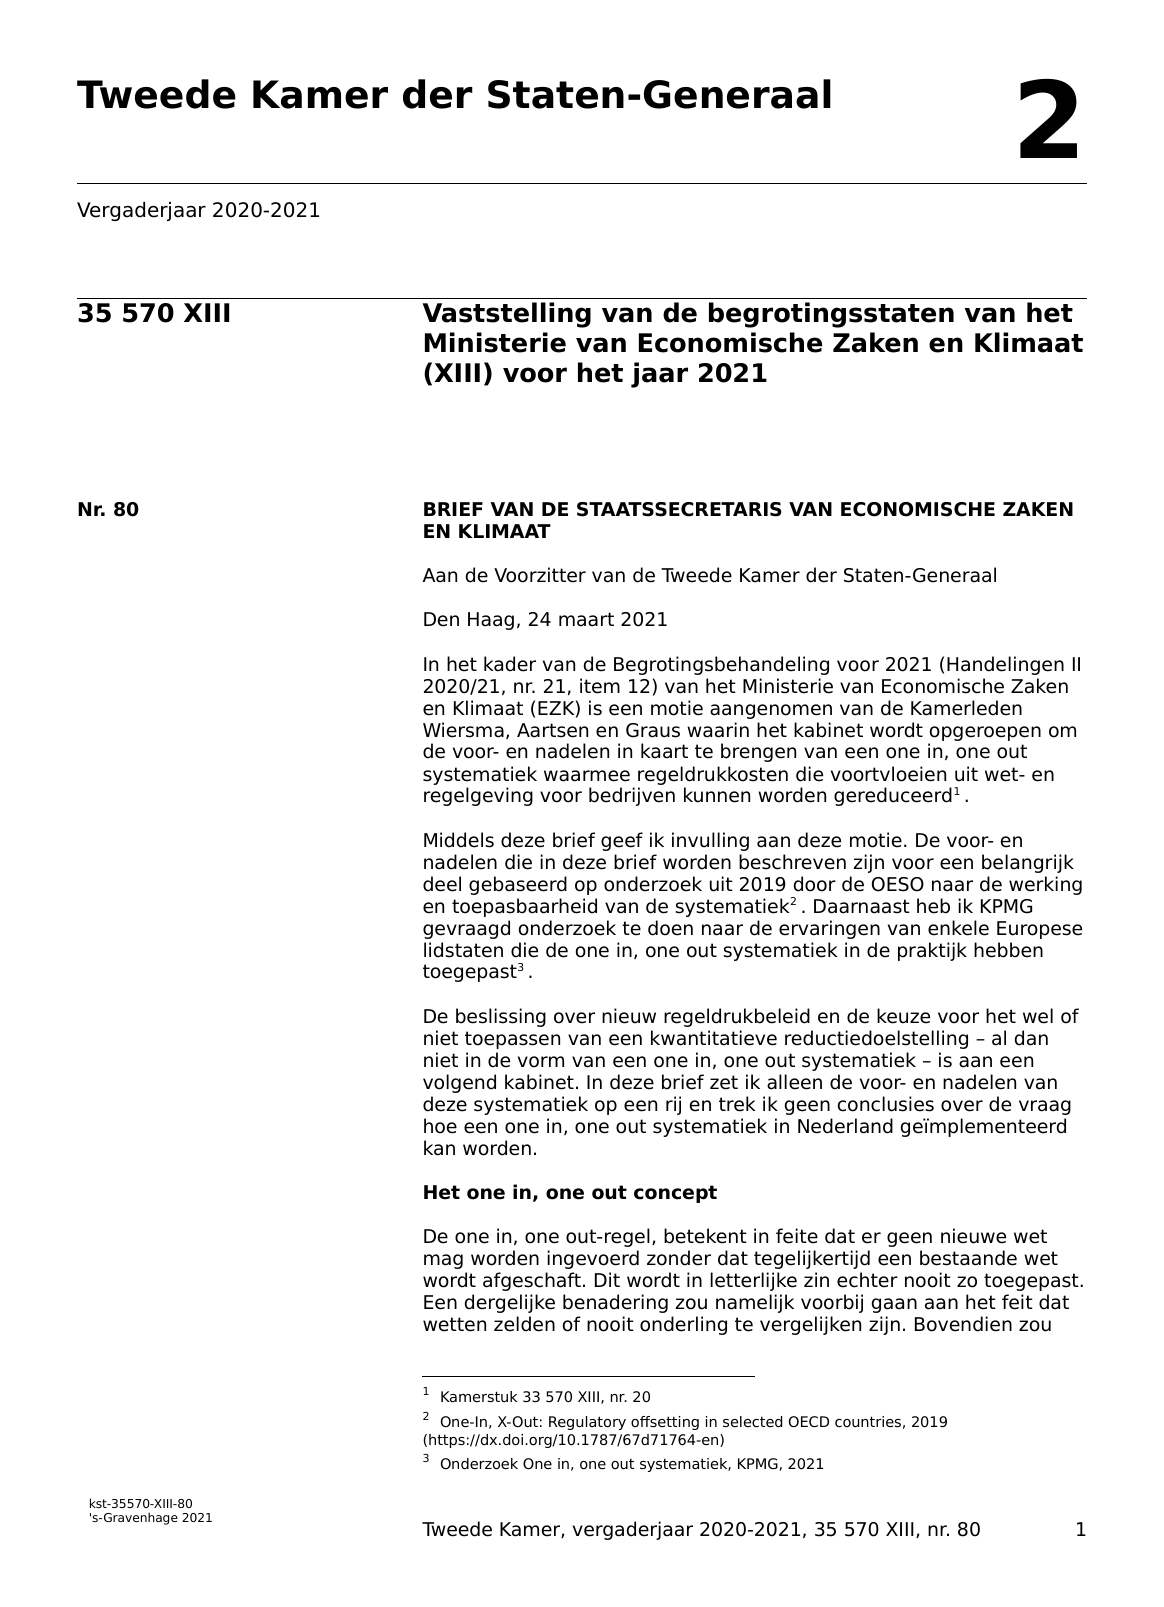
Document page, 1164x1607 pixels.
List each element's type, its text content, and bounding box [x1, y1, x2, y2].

subtitle Het one in, one out concept [422, 1182, 1087, 1204]
text Aan de Voorzitter van de Tweede Kamer der Staten-Generaal [422, 565, 1087, 587]
text De beslissing over nieuw regeldrukbeleid en de keuze voor het wel of niet toepassen van een kwantitatieve reductiedoelstelling – al dan niet in de vorm van een one in, one out systematiek – is aan een volgend kabinet. In deze brief zet ik alleen de voor- en nadelen van deze systematiek op een rij en trek ik geen conclusies over de vraag hoe een one in, one out systematiek in Nederland geïmplementeerd kan worden. [422, 1006, 1087, 1159]
subtitle 35 570 XIII Vaststelling van de begrotingsstaten van het Ministerie van Economische Zaken en Klimaat (XIII) voor het jaar 2021 [77, 299, 1087, 388]
text Den Haag, 24 maart 2021 [422, 609, 1087, 631]
text De one in, one out-regel, betekent in feite dat er geen nieuwe wet mag worden ingevoerd zonder dat tegelijkertijd een bestaande wet wordt afgeschaft. Dit wordt in letterlijke zin echter nooit zo toegepast. Een dergelijke benadering zou namelijk voorbij gaan aan het feit dat wetten zelden of nooit onderling te vergelijken zijn. Bovendien zou [422, 1226, 1087, 1336]
table_cell Vergaderjaar 2020-2021 [77, 184, 1087, 298]
text In het kader van de Begrotingsbehandeling voor 2021 (Handelingen II 2020/21, nr. 21, item 12) van het Ministerie van Economische Zaken en Klimaat (EZK) is een motie aangenomen van de Kamerleden Wiersma, Aartsen en Graus waarin het kabinet wordt opgeroepen om de voor- en nadelen in kaart te brengen van een one in, one out systematiek waarmee regeldrukkosten die voortvloeien uit wet- en regelgeving voor bedrijven kunnen worden gereduceerd. [422, 653, 1087, 807]
table_header Tweede Kamer der Staten-Generaal [77, 59, 886, 183]
text Kamerstuk 33 570 XIII, nr. 20 [422, 1385, 1087, 1407]
text (https://dx.doi.org/10.1787/67d71764-en) [422, 1432, 1087, 1449]
text kst-35570-XIII-80 [88, 1497, 323, 1511]
text 's-Gravenhage 2021 [88, 1511, 323, 1525]
subtitle Nr. 80 BRIEF VAN DE STAATSSECRETARIS VAN ECONOMISCHE ZAKEN EN KLIMAAT [77, 499, 1087, 543]
text One-In, X-Out: Regulatory offsetting in selected OECD countries, 2019 [422, 1410, 1087, 1432]
table_header 2 [886, 59, 1087, 183]
text Onderzoek One in, one out systematiek, KPMG, 2021 [422, 1452, 1087, 1474]
text Middels deze brief geef ik invulling aan deze motie. De voor- en nadelen die in deze brief worden beschreven zijn voor een belangrijk deel gebaseerd op onderzoek uit 2019 door de OESO naar de werking en toepasbaarheid van de systematiek. Daarnaast heb ik KPMG gevraagd onderzoek te doen naar de ervaringen van enkele Europese lidstaten die de one in, one out systematiek in de praktijk hebben toegepast. [422, 829, 1087, 983]
